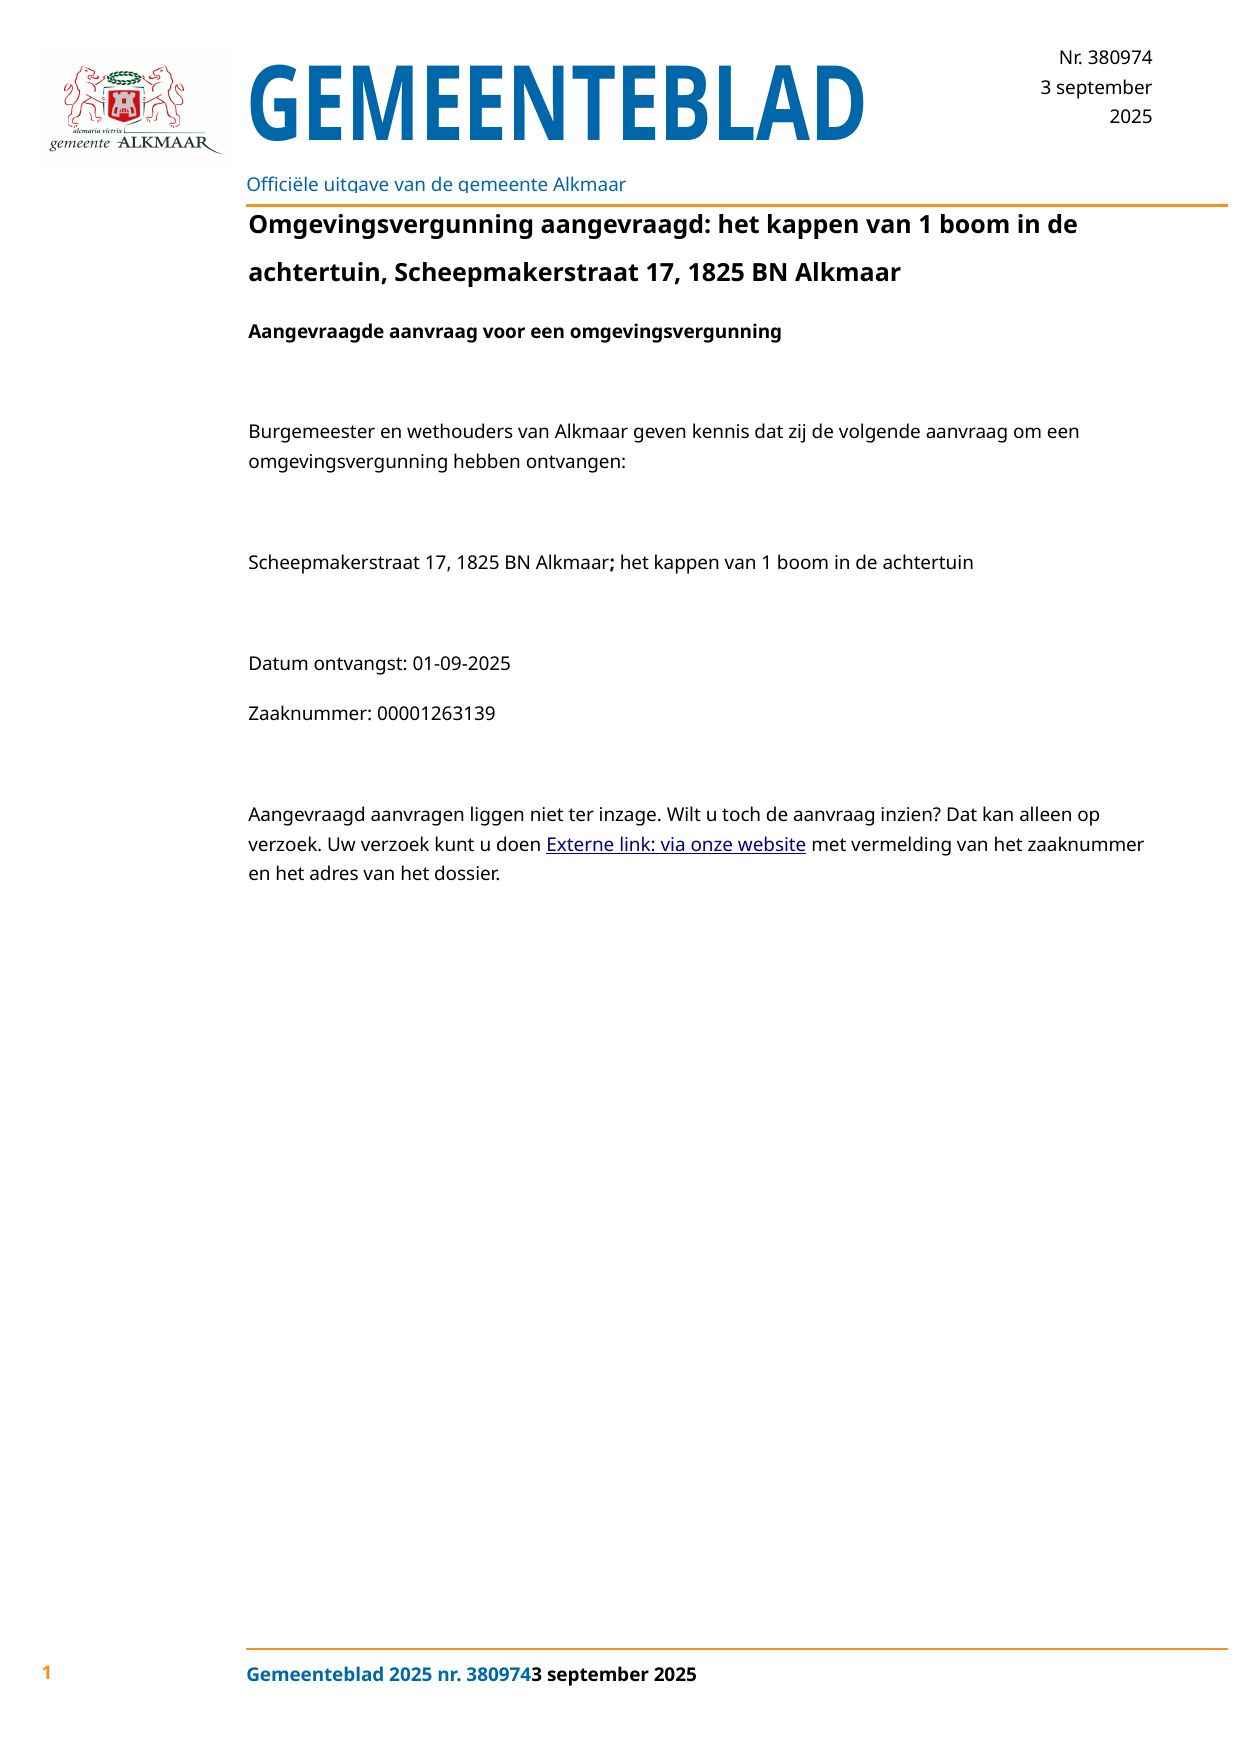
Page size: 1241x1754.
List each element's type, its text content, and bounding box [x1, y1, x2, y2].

text Burgemeester en wethouders van Alkmaar geven kennis dat zij de volgende aanvraag om een omgevingsvergunning hebben ontvangen: [248, 419, 1152, 474]
text Omgevingsvergunning aangevraagd: het kappen van 1 boom in de achtertuin, Scheepmakerstraat 17, 1825 BN Alkmaar [248, 207, 1152, 288]
picture [41, 47, 231, 172]
text Zaaknummer: 00001263139 [248, 700, 1152, 726]
text Aangevraagde aanvraag voor een omgevingsvergunning [248, 318, 1152, 344]
text Scheepmakerstraat 17, 1825 BN Alkmaar; het kappen van 1 boom in de achtertuin [248, 549, 1152, 575]
text Aangevraagd aanvragen liggen niet ter inzage. Wilt u toch de aanvraag inzien? Dat kan alleen op verzoek. Uw verzoek kunt u doen Externe link: via onze website met vermelding van het zaaknummer en het adres van het dossier. [248, 801, 1152, 886]
text Datum ontvangst: 01-09-2025 [248, 650, 1152, 676]
